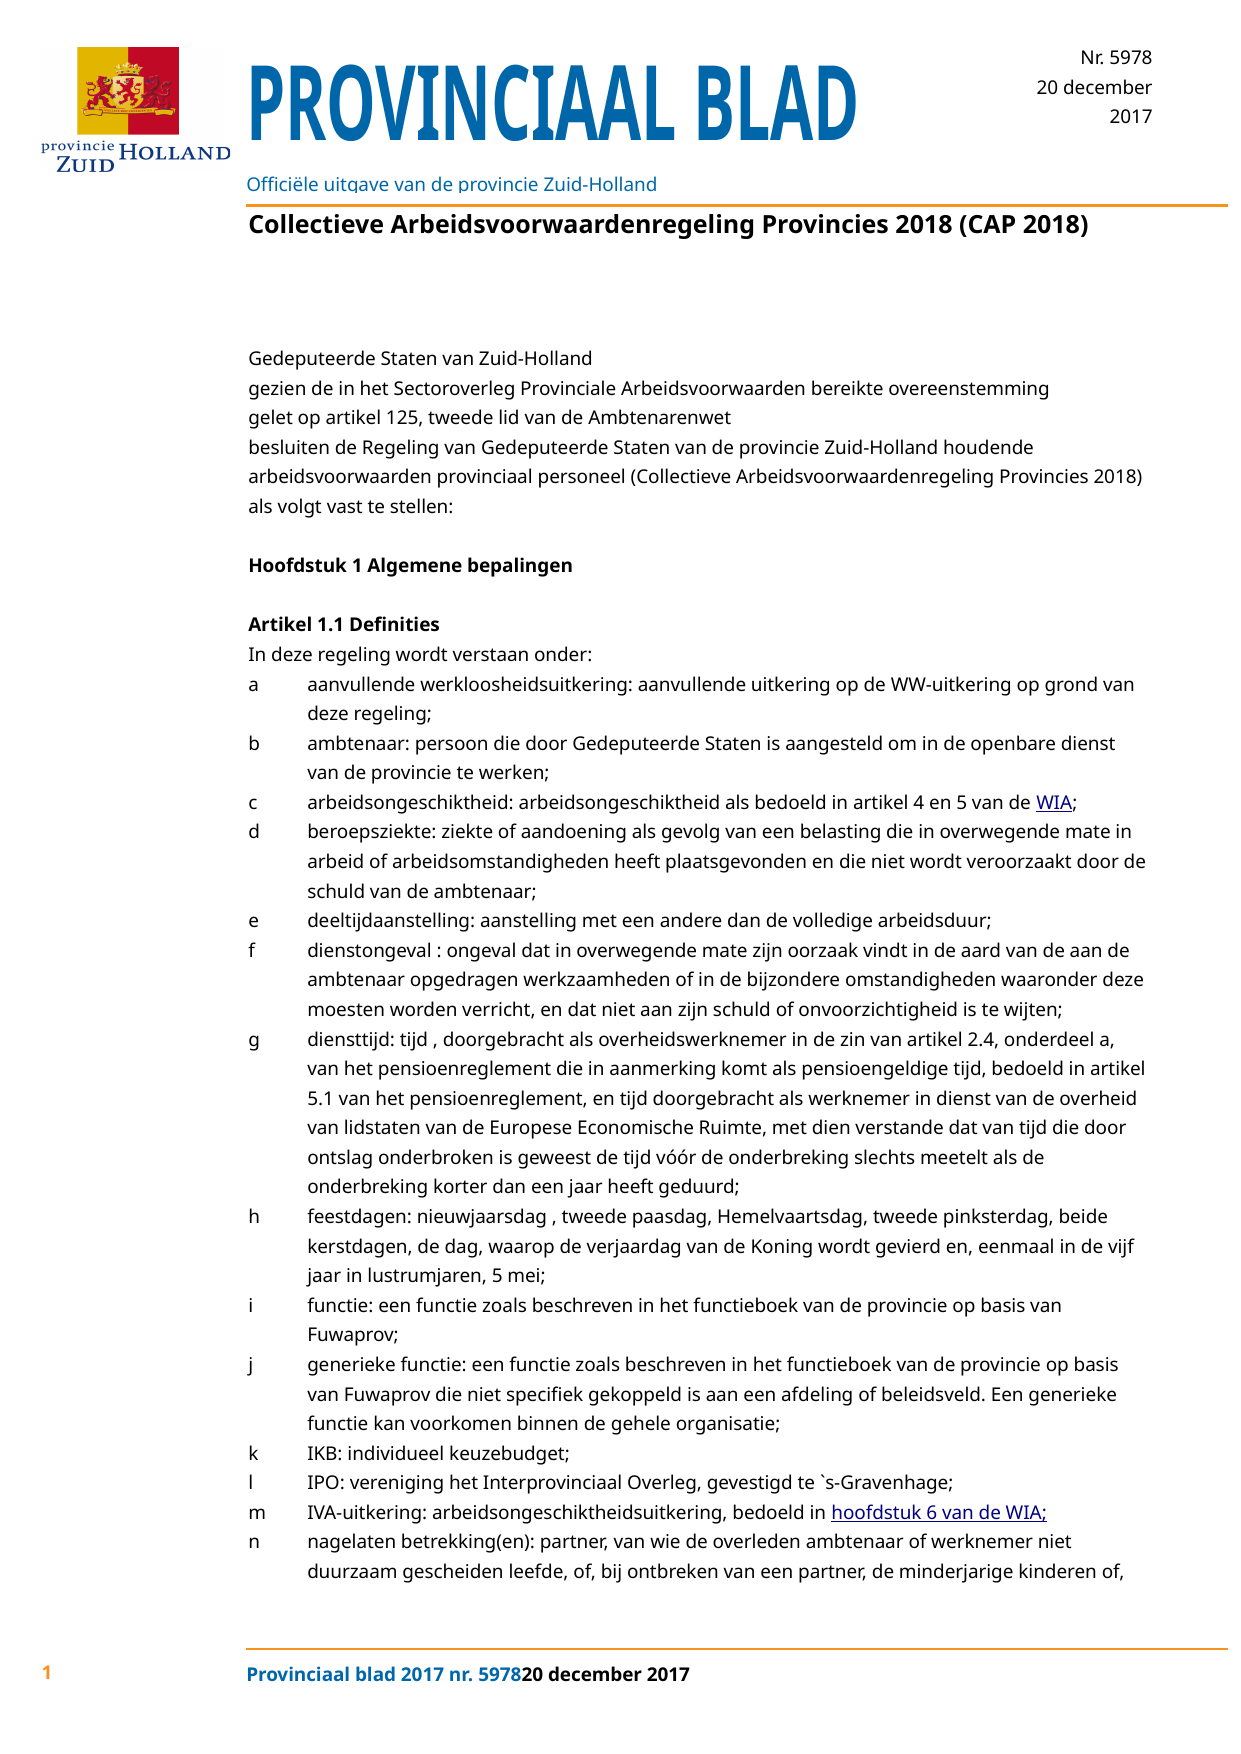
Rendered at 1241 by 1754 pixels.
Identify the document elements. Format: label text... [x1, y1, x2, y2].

text besluiten de Regeling van Gedeputeerde Staten van de provincie Zuid-Holland houdende arbeidsvoorwaarden provinciaal personeel (Collectieve Arbeidsvoorwaardenregeling Provincies 2018) als volgt vast te stellen: [248, 434, 1152, 519]
list IVA-uitkering: arbeidsongeschiktheidsuitkering, bedoeld in hoofdstuk 6 van de WIA; [248, 1499, 1152, 1525]
list deeltijdaanstelling: aanstelling met een andere dan de volledige arbeidsduur; [248, 907, 1152, 933]
list generieke functie: een functie zoals beschreven in het functieboek van de provincie op basis van Fuwaprov die niet specifiek gekoppeld is aan een afdeling of beleidsveld. Een generieke functie kan voorkomen binnen de gehele organisatie; [248, 1351, 1152, 1436]
list diensttijd: tijd , doorgebracht als overheidswerknemer in de zin van artikel 2.4, onderdeel a, van het pensioenreglement die in aanmerking komt als pensioengeldige tijd, bedoeld in artikel 5.1 van het pensioenreglement, en tijd doorgebracht als werknemer in dienst van de overheid van lidstaten van de Europese Economische Ruimte, met dien verstande dat van tijd die door ontslag onderbroken is geweest de tijd vóór de onderbreking slechts meetelt als de onderbreking korter dan een jaar heeft geduurd; [248, 1026, 1152, 1199]
text gelet op artikel 125, tweede lid van de Ambtenarenwet [248, 404, 1152, 430]
list arbeidsongeschiktheid: arbeidsongeschiktheid als bedoeld in artikel 4 en 5 van de WIA; [248, 789, 1152, 815]
text Hoofdstuk 1 Algemene bepalingen [248, 552, 1152, 578]
list dienstongeval : ongeval dat in overwegende mate zijn oorzaak vindt in de aard van de aan de ambtenaar opgedragen werkzaamheden of in de bijzondere omstandigheden waaronder deze moesten worden verricht, en dat niet aan zijn schuld of onvoorzichtigheid is te wijten; [248, 937, 1152, 1022]
text Collectieve Arbeidsvoorwaardenregeling Provincies 2018 (CAP 2018) [248, 207, 1152, 241]
picture [41, 47, 231, 172]
text In deze regeling wordt verstaan onder: [248, 641, 1152, 667]
list IPO: vereniging het Interprovinciaal Overleg, gevestigd te `s-Gravenhage; [248, 1469, 1152, 1495]
list beroepsziekte: ziekte of aandoening als gevolg van een belasting die in overwegende mate in arbeid of arbeidsomstandigheden heeft plaatsgevonden en die niet wordt veroorzaakt door de schuld van de ambtenaar; [248, 819, 1152, 903]
list aanvullende werkloosheidsuitkering: aanvullende uitkering op de WW-uitkering op grond van deze regeling; [248, 671, 1152, 726]
text Artikel 1.1 Definities [248, 612, 1152, 637]
list ambtenaar: persoon die door Gedeputeerde Staten is aangesteld om in de openbare dienst van de provincie te werken; [248, 730, 1152, 785]
text gezien de in het Sectoroverleg Provinciale Arbeidsvoorwaarden bereikte overeenstemming [248, 375, 1152, 401]
list nagelaten betrekking(en): partner, van wie de overleden ambtenaar of werknemer niet duurzaam gescheiden leefde, of, bij ontbreken van een partner, de minderjarige kinderen of, [248, 1529, 1152, 1584]
list feestdagen: nieuwjaarsdag , tweede paasdag, Hemelvaartsdag, tweede pinksterdag, beide kerstdagen, de dag, waarop de verjaardag van de Koning wordt gevierd en, eenmaal in de vijf jaar in lustrumjaren, 5 mei; [248, 1203, 1152, 1288]
text Gedeputeerde Staten van Zuid-Holland [248, 345, 1152, 371]
list functie: een functie zoals beschreven in het functieboek van de provincie op basis van Fuwaprov; [248, 1292, 1152, 1347]
list IKB: individueel keuzebudget; [248, 1440, 1152, 1466]
